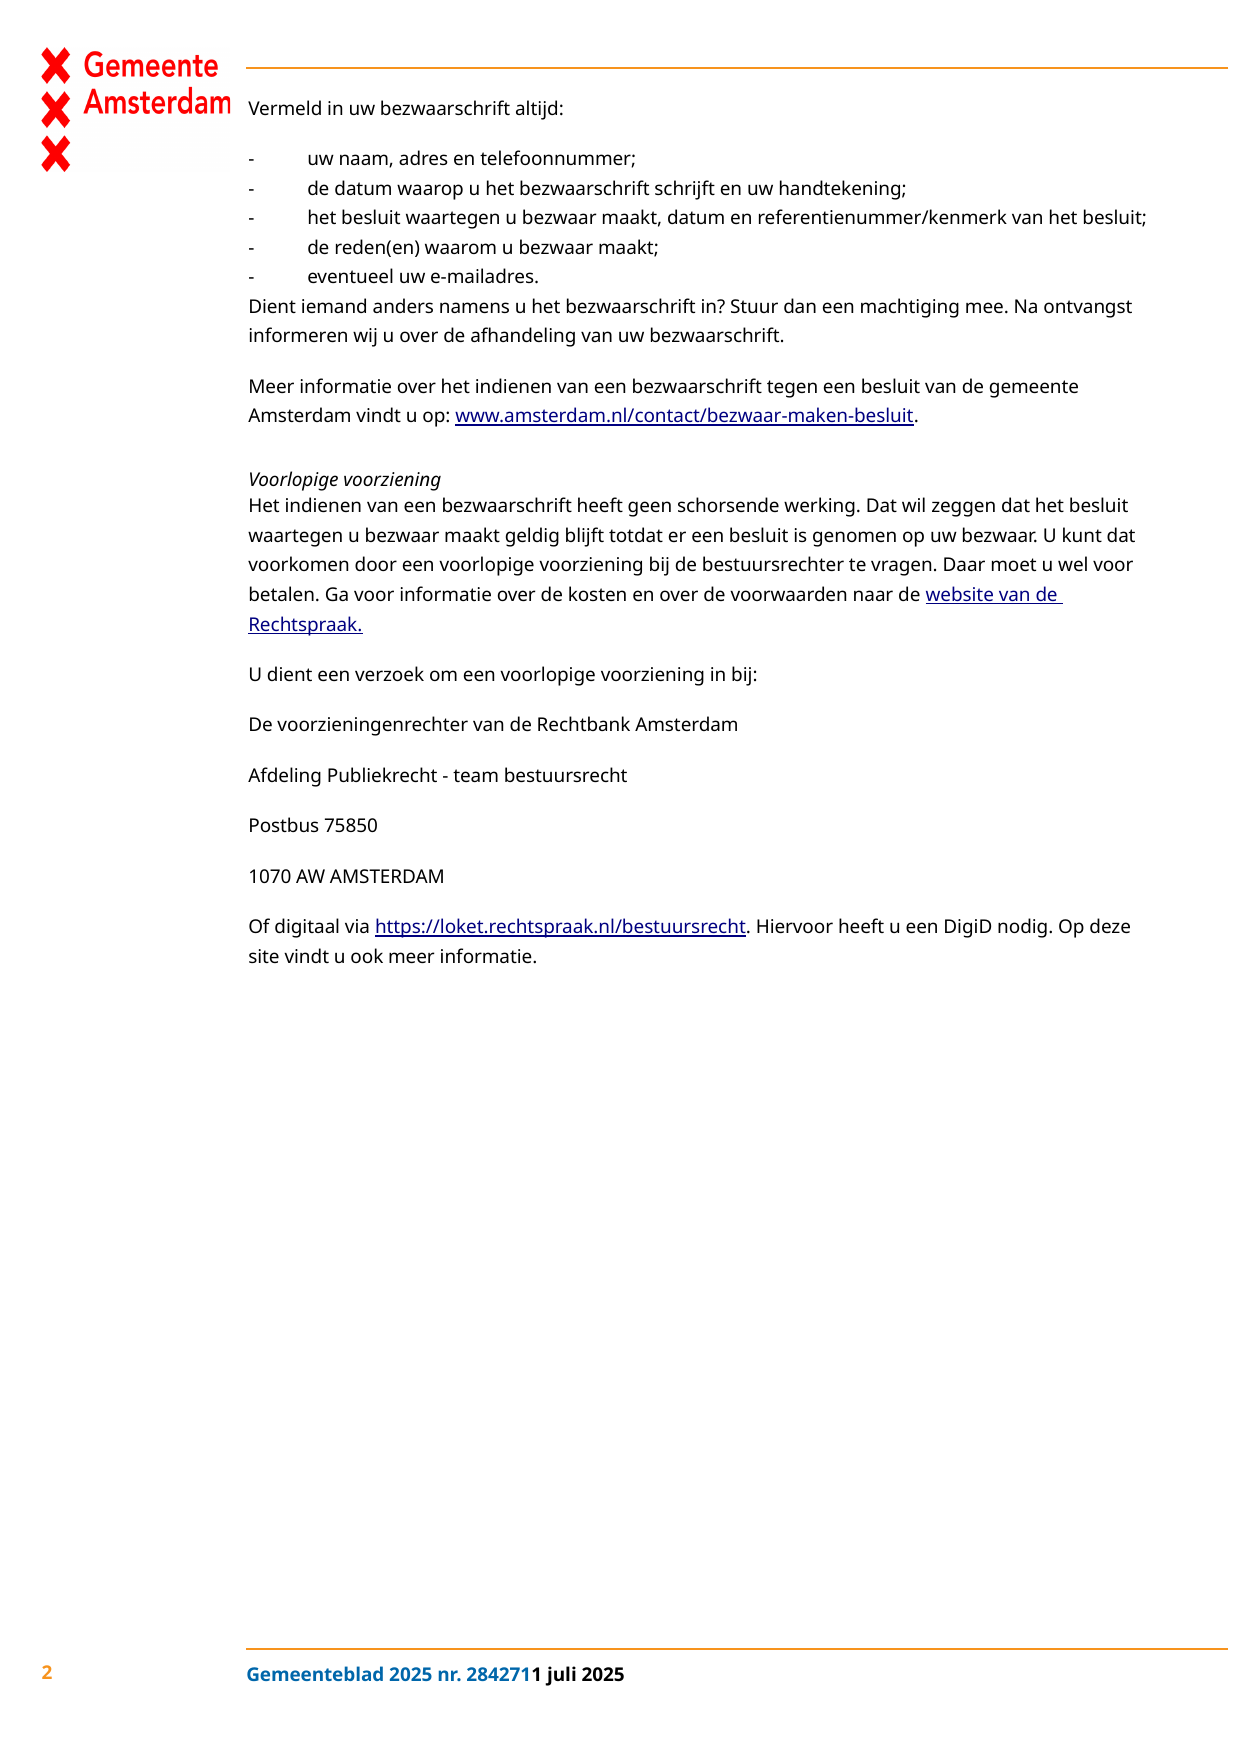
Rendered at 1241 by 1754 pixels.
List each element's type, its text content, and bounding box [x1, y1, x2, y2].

text Of digitaal via https://loket.rechtspraak.nl/bestuursrecht. Hiervoor heeft u een DigiD nodig. Op deze site vindt u ook meer informatie. [248, 913, 1152, 968]
text Het indienen van een bezwaarschrift heeft geen schorsende werking. Dat wil zeggen dat het besluit waartegen u bezwaar maakt geldig blijft totdat er een besluit is genomen op uw bezwaar. U kunt dat voorkomen door een voorlopige voorziening bij de bestuursrechter te vragen. Daar moet u wel voor betalen. Ga voor informatie over de kosten en over de voorwaarden naar de website van de Rechtspraak. [248, 492, 1152, 636]
text U dient een verzoek om een voorlopige voorziening in bij: [248, 661, 1152, 687]
list het besluit waartegen u bezwaar maakt, datum en referentienummer/kenmerk van het besluit; [248, 204, 1152, 230]
text Afdeling Publiekrecht - team bestuursrecht [248, 762, 1152, 788]
picture [41, 47, 231, 172]
text De voorzieningenrechter van de Rechtbank Amsterdam [248, 712, 1152, 737]
list eventueel uw e-mailadres. [248, 263, 1152, 289]
list uw naam, adres en telefoonnummer; [248, 145, 1152, 171]
text 1070 AW AMSTERDAM [248, 863, 1152, 888]
text Meer informatie over het indienen van een bezwaarschrift tegen een besluit van de gemeente Amsterdam vindt u op: www.amsterdam.nl/contact/bezwaar-maken-besluit. [248, 373, 1152, 428]
text Postbus 75850 [248, 812, 1152, 838]
list de reden(en) waarom u bezwaar maakt; [248, 234, 1152, 260]
text Dient iemand anders namens u het bezwaarschrift in? Stuur dan een machtiging mee. Na ontvangst informeren wij u over de afhandeling van uw bezwaarschrift. [248, 293, 1152, 348]
text Voorlopige voorziening [248, 467, 1152, 492]
list de datum waarop u het bezwaarschrift schrijft en uw handtekening; [248, 175, 1152, 201]
text Vermeld in uw bezwaarschrift altijd: [248, 95, 1152, 121]
